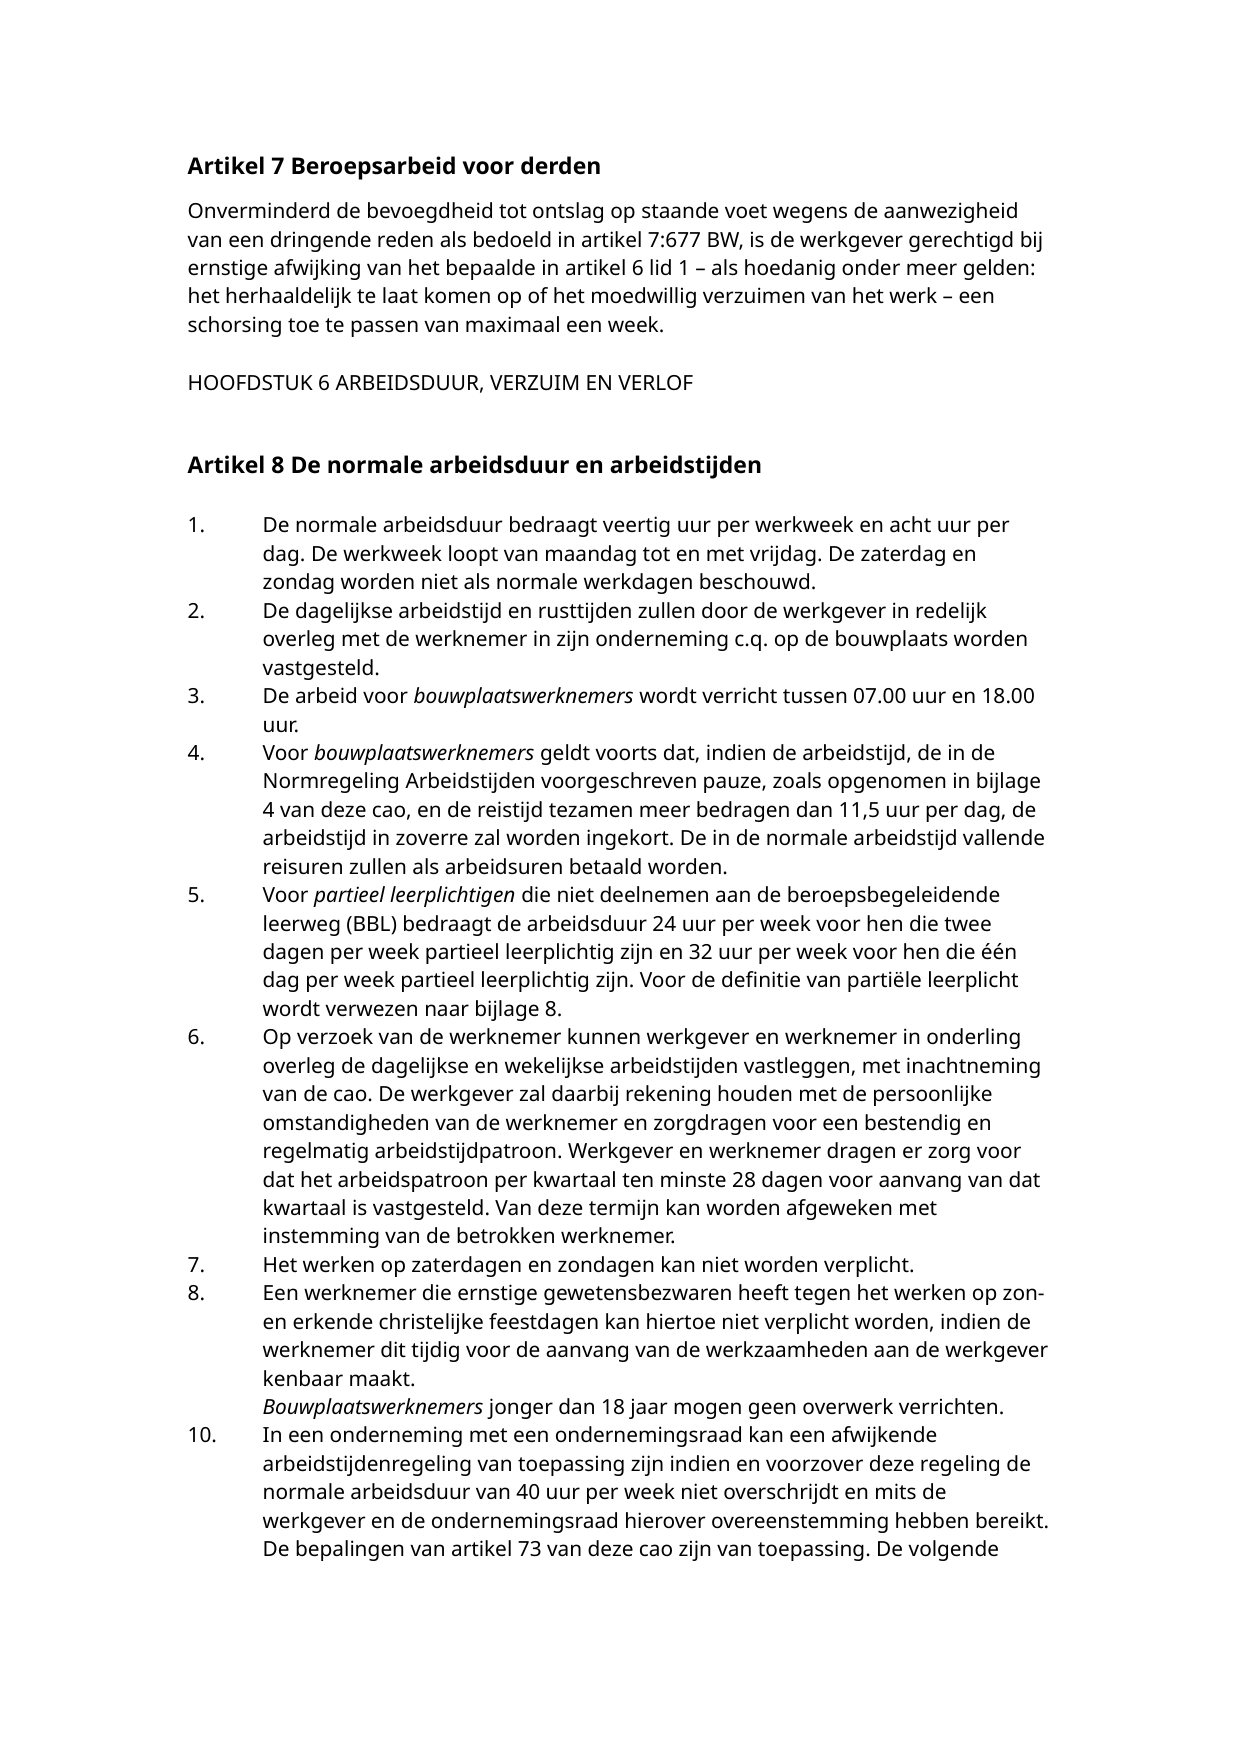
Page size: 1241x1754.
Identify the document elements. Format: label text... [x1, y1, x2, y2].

subtitle Artikel 8 De normale arbeidsduur en arbeidstijden [187, 449, 1053, 481]
subtitle HOOFDSTUK 6 ARBEIDSDUUR, VERZUIM EN VERLOF [187, 368, 1053, 397]
list De dagelijkse arbeidstijd en rusttijden zullen door de werkgever in redelijk overleg met de werknemer in zijn onderneming c.q. op de bouwplaats worden vastgesteld. [187, 596, 1053, 681]
text Onverminderd de bevoegdheid tot ontslag op staande voet wegens de aanwezigheid van een dringende reden als bedoeld in artikel 7:677 BW, is de werkgever gerechtigd bij ernstige afwijking van het bepaalde in artikel 6 lid 1 – als hoedanig onder meer gelden: het herhaaldelijk te laat komen op of het moedwillig verzuimen van het werk – een schorsing toe te passen van maximaal een week. [187, 196, 1053, 338]
list Op verzoek van de werknemer kunnen werkgever en werknemer in onderling overleg de dagelijkse en wekelijkse arbeidstijden vastleggen, met inachtneming van de cao. De werkgever zal daarbij rekening houden met de persoonlijke omstandigheden van de werknemer en zorgdragen voor een bestendig en regelmatig arbeidstijdpatroon. Werkgever en werknemer dragen er zorg voor dat het arbeidspatroon per kwartaal ten minste 28 dagen voor aanvang van dat kwartaal is vastgesteld. Van deze termijn kan worden afgeweken met instemming van de betrokken werknemer. [187, 1022, 1053, 1250]
list Voor partieel leerplichtigen die niet deelnemen aan de beroepsbegeleidende leerweg (BBL) bedraagt de arbeidsduur 24 uur per week voor hen die twee dagen per week partieel leerplichtig zijn en 32 uur per week voor hen die één dag per week partieel leerplichtig zijn. Voor de definitie van partiële leerplicht wordt verwezen naar bijlage 8. [187, 880, 1053, 1022]
list Bouwplaatswerknemers jonger dan 18 jaar mogen geen overwerk verrichten. [187, 1392, 1053, 1421]
list Een werknemer die ernstige gewetensbezwaren heeft tegen het werken op zon- en erkende christelijke feestdagen kan hiertoe niet verplicht worden, indien de werknemer dit tijdig voor de aanvang van de werkzaamheden aan de werkgever kenbaar maakt. [187, 1278, 1053, 1392]
list De normale arbeidsduur bedraagt veertig uur per werkweek en acht uur per dag. De werkweek loopt van maandag tot en met vrijdag. De zaterdag en zondag worden niet als normale werkdagen beschouwd. [187, 511, 1053, 596]
list In een onderneming met een ondernemingsraad kan een afwijkende arbeidstijdenregeling van toepassing zijn indien en voorzover deze regeling de normale arbeidsduur van 40 uur per week niet overschrijdt en mits de werkgever en de ondernemingsraad hierover overeenstemming hebben bereikt. De bepalingen van artikel 73 van deze cao zijn van toepassing. De volgende [187, 1421, 1053, 1563]
subtitle Artikel 7 Beroepsarbeid voor derden [187, 150, 1053, 181]
list Het werken op zaterdagen en zondagen kan niet worden verplicht. [187, 1250, 1053, 1278]
list Voor bouwplaatswerknemers geldt voorts dat, indien de arbeidstijd, de in de Normregeling Arbeidstijden voorgeschreven pauze, zoals opgenomen in bijlage 4 van deze cao, en de reistijd tezamen meer bedragen dan 11,5 uur per dag, de arbeidstijd in zoverre zal worden ingekort. De in de normale arbeidstijd vallende reisuren zullen als arbeidsuren betaald worden. [187, 738, 1053, 880]
list De arbeid voor bouwplaatswerknemers wordt verricht tussen 07.00 uur en 18.00 uur. [187, 681, 1053, 738]
